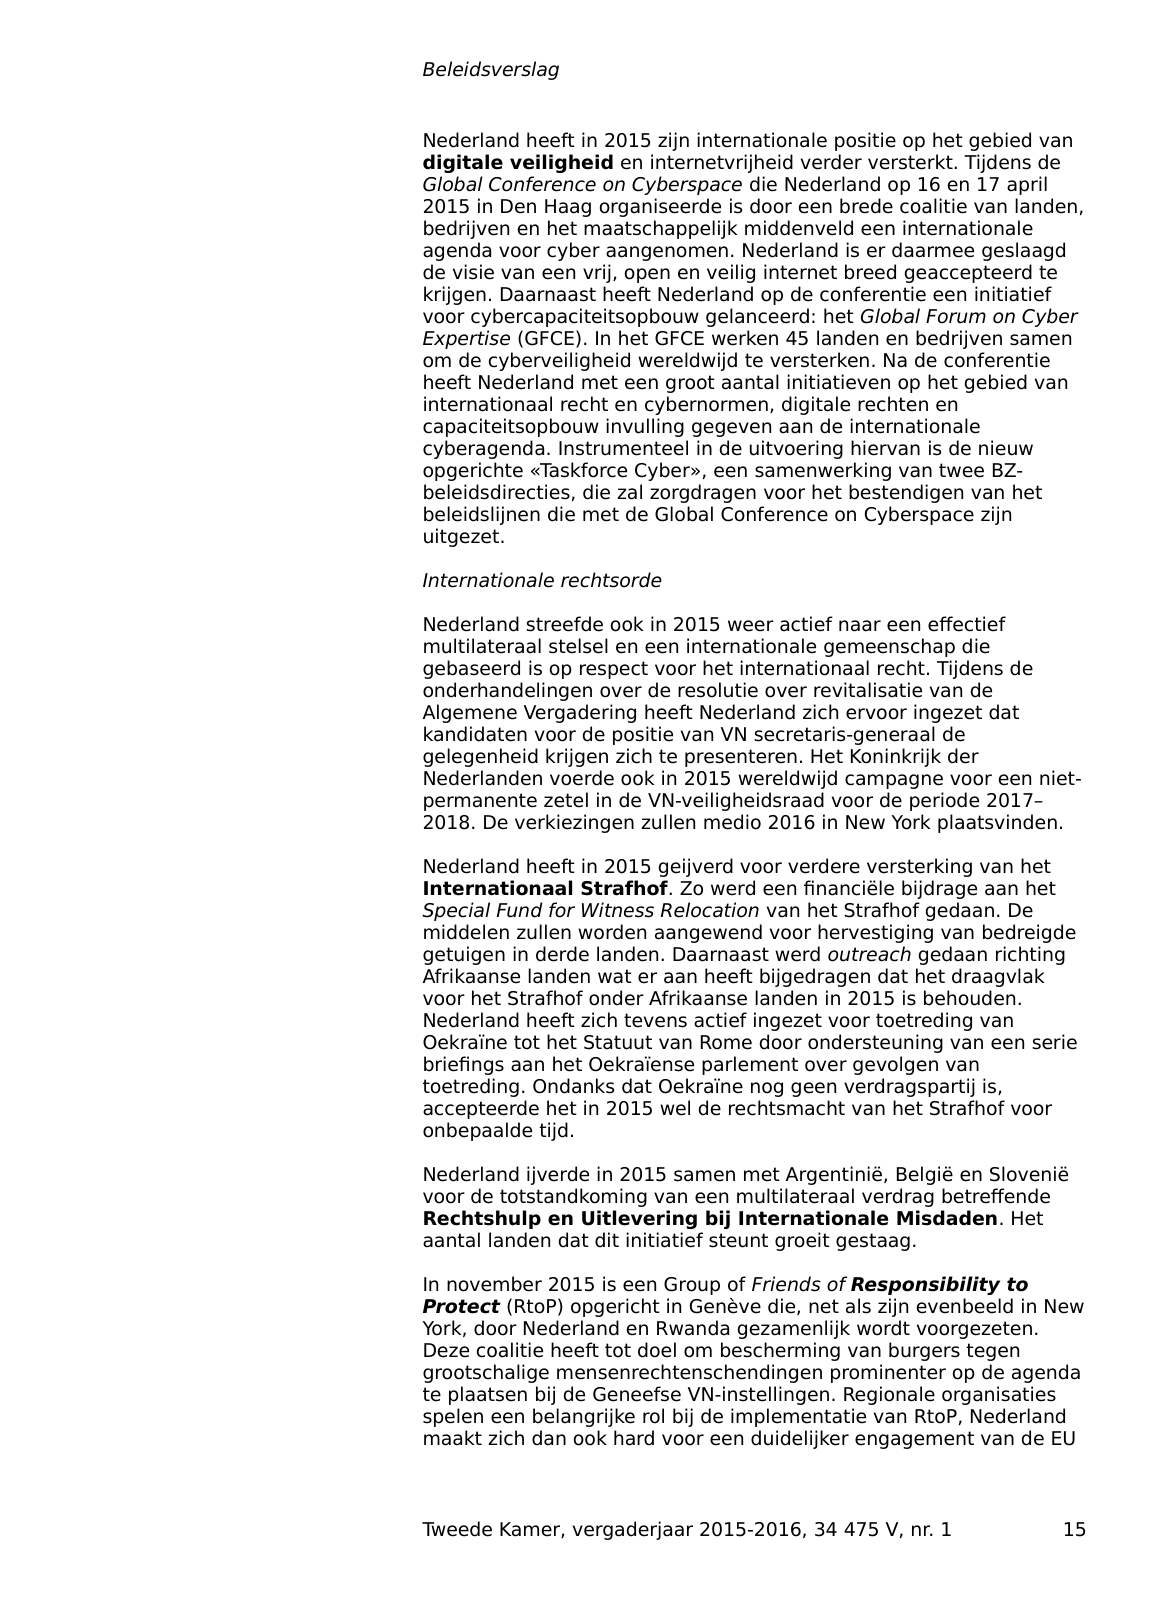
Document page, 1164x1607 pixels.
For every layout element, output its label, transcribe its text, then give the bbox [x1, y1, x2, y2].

text Nederland streefde ook in 2015 weer actief naar een effectief multilateraal stelsel en een internationale gemeenschap die gebaseerd is op respect voor het internationaal recht. Tijdens de onderhandelingen over de resolutie over revitalisatie van de Algemene Vergadering heeft Nederland zich ervoor ingezet dat kandidaten voor de positie van VN secretaris-generaal de gelegenheid krijgen zich te presenteren. Het Koninkrijk der Nederlanden voerde ook in 2015 wereldwijd campagne voor een niet-permanente zetel in de VN-veiligheidsraad voor de periode 2017–2018. De verkiezingen zullen medio 2016 in New York plaatsvinden. [422, 614, 1087, 834]
text Nederland heeft in 2015 geijverd voor verdere versterking van het Internationaal Strafhof. Zo werd een financiële bijdrage aan het Special Fund for Witness Relocation van het Strafhof gedaan. De middelen zullen worden aangewend voor hervestiging van bedreigde getuigen in derde landen. Daarnaast werd outreach gedaan richting Afrikaanse landen wat er aan heeft bijgedragen dat het draagvlak voor het Strafhof onder Afrikaanse landen in 2015 is behouden. Nederland heeft zich tevens actief ingezet voor toetreding van Oekraïne tot het Statuut van Rome door ondersteuning van een serie briefings aan het Oekraïense parlement over gevolgen van toetreding. Ondanks dat Oekraïne nog geen verdragspartij is, accepteerde het in 2015 wel de rechtsmacht van het Strafhof voor onbepaalde tijd. [422, 856, 1087, 1142]
text In november 2015 is een Group of Friends of Responsibility to Protect (RtoP) opgericht in Genève die, net als zijn evenbeeld in New York, door Nederland en Rwanda gezamenlijk wordt voorgezeten. Deze coalitie heeft tot doel om bescherming van burgers tegen grootschalige mensenrechtenschendingen prominenter op de agenda te plaatsen bij de Geneefse VN-instellingen. Regionale organisaties spelen een belangrijke rol bij de implementatie van RtoP, Nederland maakt zich dan ook hard voor een duidelijker engagement van de EU [422, 1274, 1087, 1450]
text Nederland heeft in 2015 zijn internationale positie op het gebied van digitale veiligheid en internetvrijheid verder versterkt. Tijdens de Global Conference on Cyberspace die Nederland op 16 en 17 april 2015 in Den Haag organiseerde is door een brede coalitie van landen, bedrijven en het maatschappelijk middenveld een internationale agenda voor cyber aangenomen. Nederland is er daarmee geslaagd de visie van een vrij, open en veilig internet breed geaccepteerd te krijgen. Daarnaast heeft Nederland op de conferentie een initiatief voor cybercapaciteitsopbouw gelanceerd: het Global Forum on Cyber Expertise (GFCE). In het GFCE werken 45 landen en bedrijven samen om de cyberveiligheid wereldwijd te versterken. Na de conferentie heeft Nederland met een groot aantal initiatieven op het gebied van internationaal recht en cybernormen, digitale rechten en capaciteitsopbouw invulling gegeven aan de internationale cyberagenda. Instrumenteel in de uitvoering hiervan is de nieuw opgerichte «Taskforce Cyber», een samenwerking van twee BZ-beleidsdirecties, die zal zorgdragen voor het bestendigen van het beleidslijnen die met de Global Conference on Cyberspace zijn uitgezet. [422, 130, 1087, 547]
text Nederland ijverde in 2015 samen met Argentinië, België en Slovenië voor de totstandkoming van een multilateraal verdrag betreffende Rechtshulp en Uitlevering bij Internationale Misdaden. Het aantal landen dat dit initiatief steunt groeit gestaag. [422, 1164, 1087, 1252]
subtitle Internationale rechtsorde [422, 570, 1087, 592]
